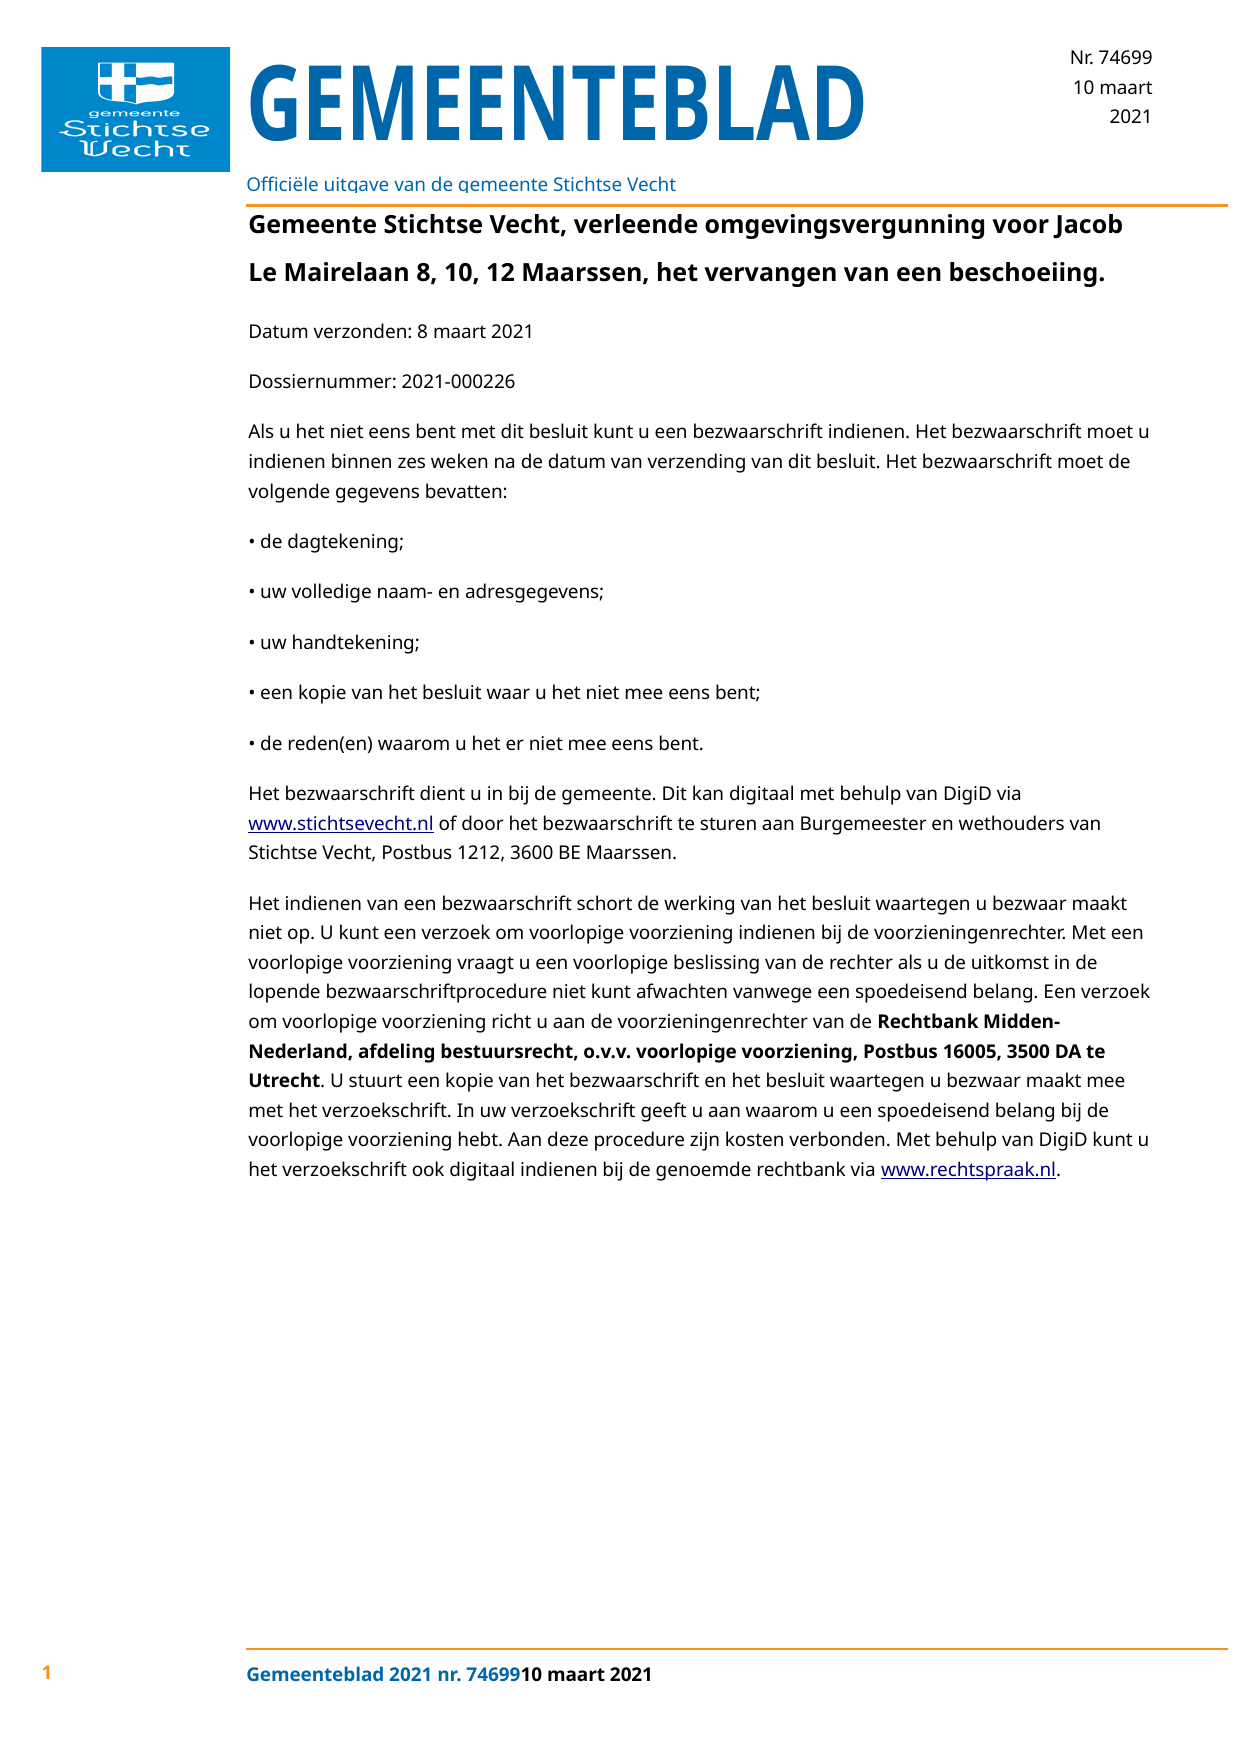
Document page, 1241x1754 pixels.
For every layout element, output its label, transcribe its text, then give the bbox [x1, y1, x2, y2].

text Dossiernummer: 2021-000226 [248, 368, 1152, 394]
text Datum verzonden: 8 maart 2021 [248, 318, 1152, 344]
text Gemeente Stichtse Vecht, verleende omgevingsvergunning voor Jacob Le Mairelaan 8, 10, 12 Maarssen, het vervangen van een beschoeiing. [248, 207, 1152, 288]
picture [137, 63, 174, 103]
text • uw handtekening; [248, 629, 1152, 655]
text • een kopie van het besluit waar u het niet mee eens bent; [248, 679, 1152, 705]
text Als u het niet eens bent met dit besluit kunt u een bezwaarschrift indienen. Het bezwaarschrift moet u indienen binnen zes weken na de datum van verzending van dit besluit. Het bezwaarschrift moet de volgende gegevens bevatten: [248, 419, 1152, 504]
text • uw volledige naam- en adresgegevens; [248, 579, 1152, 604]
text • de dagtekening; [248, 528, 1152, 554]
text • de reden(en) waarom u het er niet mee eens bent. [248, 730, 1152, 756]
picture [99, 63, 135, 101]
text Het indienen van een bezwaarschrift schort de werking van het besluit waartegen u bezwaar maakt niet op. U kunt een verzoek om voorlopige voorziening indienen bij de voorzieningenrechter. Met een voorlopige voorziening vraagt u een voorlopige beslissing van de rechter als u de uitkomst in de lopende bezwaarschriftprocedure niet kunt afwachten vanwege een spoedeisend belang. Een verzoek om voorlopige voorziening richt u aan de voorzieningenrechter van de Rechtbank Midden-Nederland, afdeling bestuursrecht, o.v.v. voorlopige voorziening, Postbus 16005, 3500 DA te Utrecht. U stuurt een kopie van het bezwaarschrift en het besluit waartegen u bezwaar maakt mee met het verzoekschrift. In uw verzoekschrift geeft u aan waarom u een spoedeisend belang bij de voorlopige voorziening hebt. Aan deze procedure zijn kosten verbonden. Met behulp van DigiD kunt u het verzoekschrift ook digitaal indienen bij de genoemde rechtbank via www.rechtspraak.nl. [248, 890, 1152, 1182]
text Het bezwaarschrift dient u in bij de gemeente. Dit kan digitaal met behulp van DigiD via www.stichtsevecht.nl of door het bezwaarschrift te sturen aan Burgemeester en wethouders van Stichtse Vecht, Postbus 1212, 3600 BE Maarssen. [248, 780, 1152, 865]
